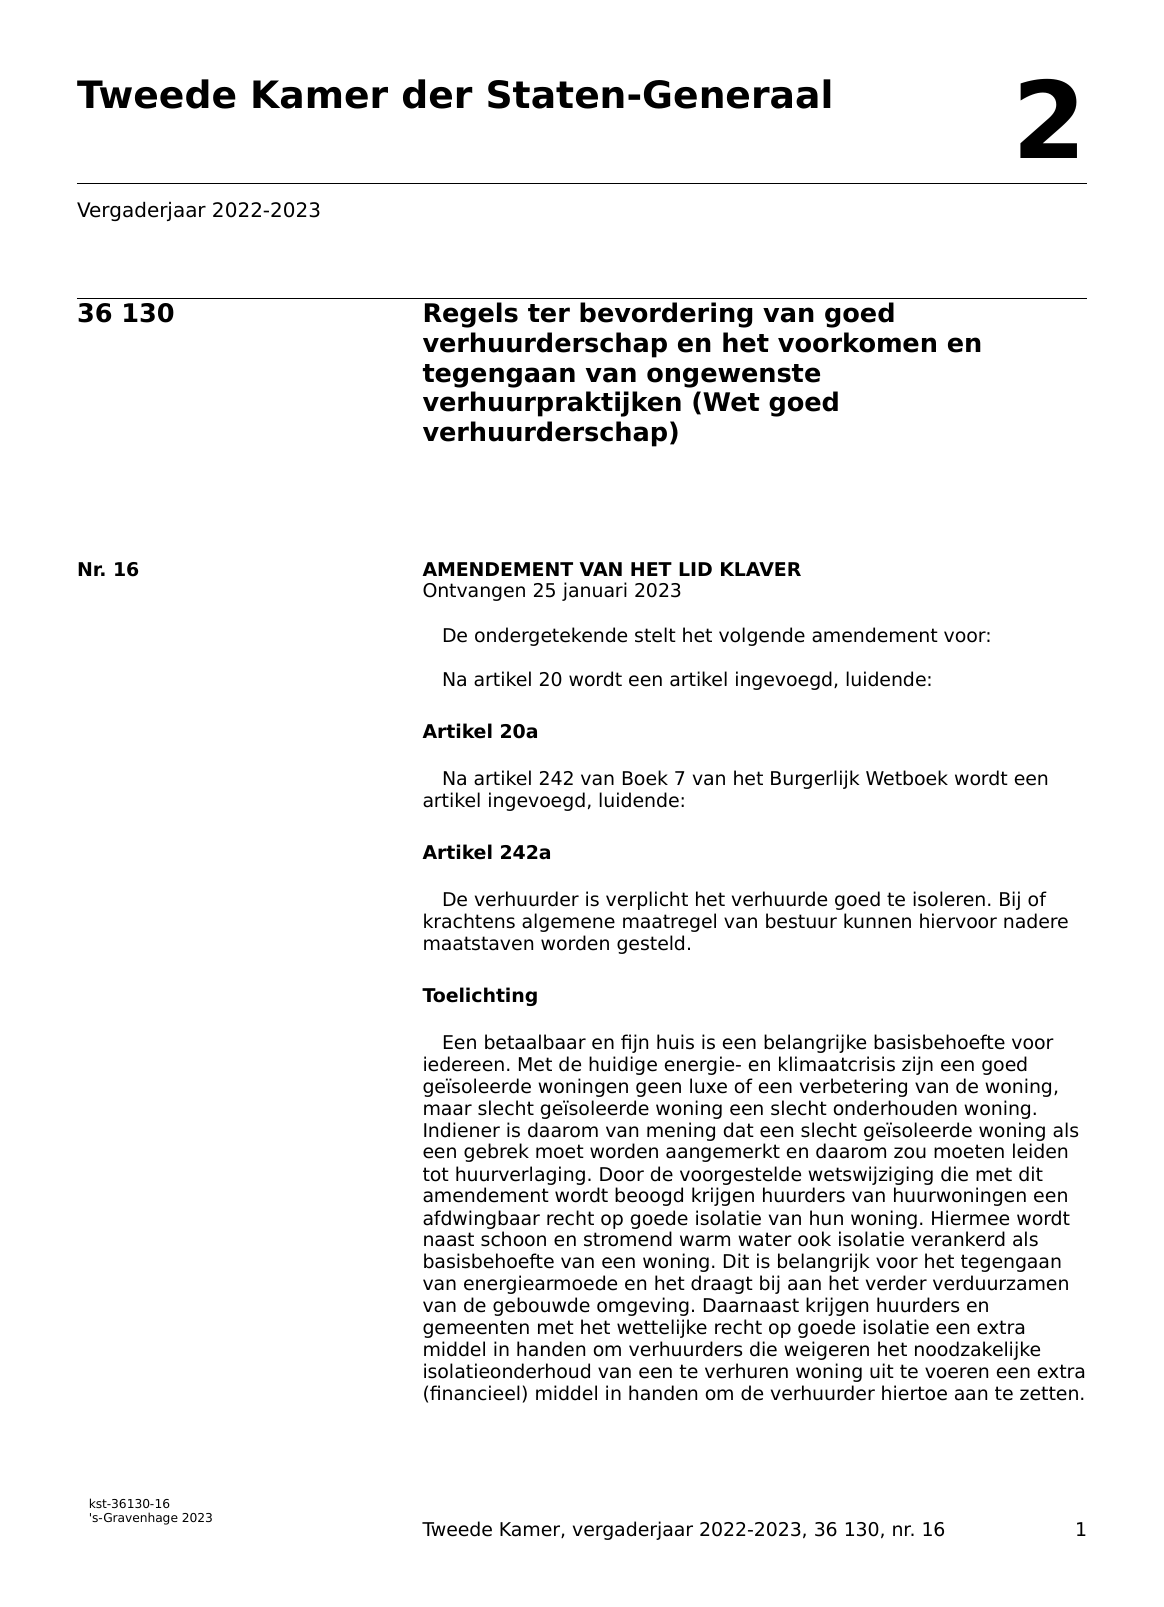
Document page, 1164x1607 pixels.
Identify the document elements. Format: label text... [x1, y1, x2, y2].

subtitle Toelichting [422, 984, 1087, 1007]
table_header Tweede Kamer der Staten-Generaal [77, 59, 886, 183]
text Na artikel 20 wordt een artikel ingevoegd, luidende: [422, 669, 1087, 691]
text Ontvangen 25 januari 2023 [422, 580, 1087, 602]
subtitle Nr. 16 AMENDEMENT VAN HET LID KLAVER [77, 558, 1087, 580]
subtitle Artikel 242a [422, 842, 1087, 864]
text 's-Gravenhage 2023 [88, 1511, 323, 1525]
text Na artikel 242 van Boek 7 van het Burgerlijk Wetboek wordt een artikel ingevoegd, luidende: [422, 768, 1087, 812]
text kst-36130-16 [88, 1497, 323, 1511]
subtitle 36 130 Regels ter bevordering van goed verhuurderschap en het voorkomen en tegengaan van ongewenste verhuurpraktijken (Wet goed verhuurderschap) [77, 299, 1087, 447]
text De ondergetekende stelt het volgende amendement voor: [422, 624, 1087, 647]
text Een betaalbaar en fijn huis is een belangrijke basisbehoefte voor iedereen. Met de huidige energie- en klimaatcrisis zijn een goed geïsoleerde woningen geen luxe of een verbetering van de woning, maar slecht geïsoleerde woning een slecht onderhouden woning. Indiener is daarom van mening dat een slecht geïsoleerde woning als een gebrek moet worden aangemerkt en daarom zou moeten leiden tot huurverlaging. Door de voorgestelde wetswijziging die met dit amendement wordt beoogd krijgen huurders van huurwoningen een afdwingbaar recht op goede isolatie van hun woning. Hiermee wordt naast schoon en stromend warm water ook isolatie verankerd als basisbehoefte van een woning. Dit is belangrijk voor het tegengaan van energiearmoede en het draagt bij aan het verder verduurzamen van de gebouwde omgeving. Daarnaast krijgen huurders en gemeenten met het wettelijke recht op goede isolatie een extra middel in handen om verhuurders die weigeren het noodzakelijke isolatieonderhoud van een te verhuren woning uit te voeren een extra (financieel) middel in handen om de verhuurder hiertoe aan te zetten. [422, 1032, 1087, 1405]
text De verhuurder is verplicht het verhuurde goed te isoleren. Bij of krachtens algemene maatregel van bestuur kunnen hiervoor nadere maatstaven worden gesteld. [422, 889, 1087, 954]
table_cell Vergaderjaar 2022-2023 [77, 184, 1087, 298]
subtitle Artikel 20a [422, 721, 1087, 743]
table_header 2 [886, 59, 1087, 183]
